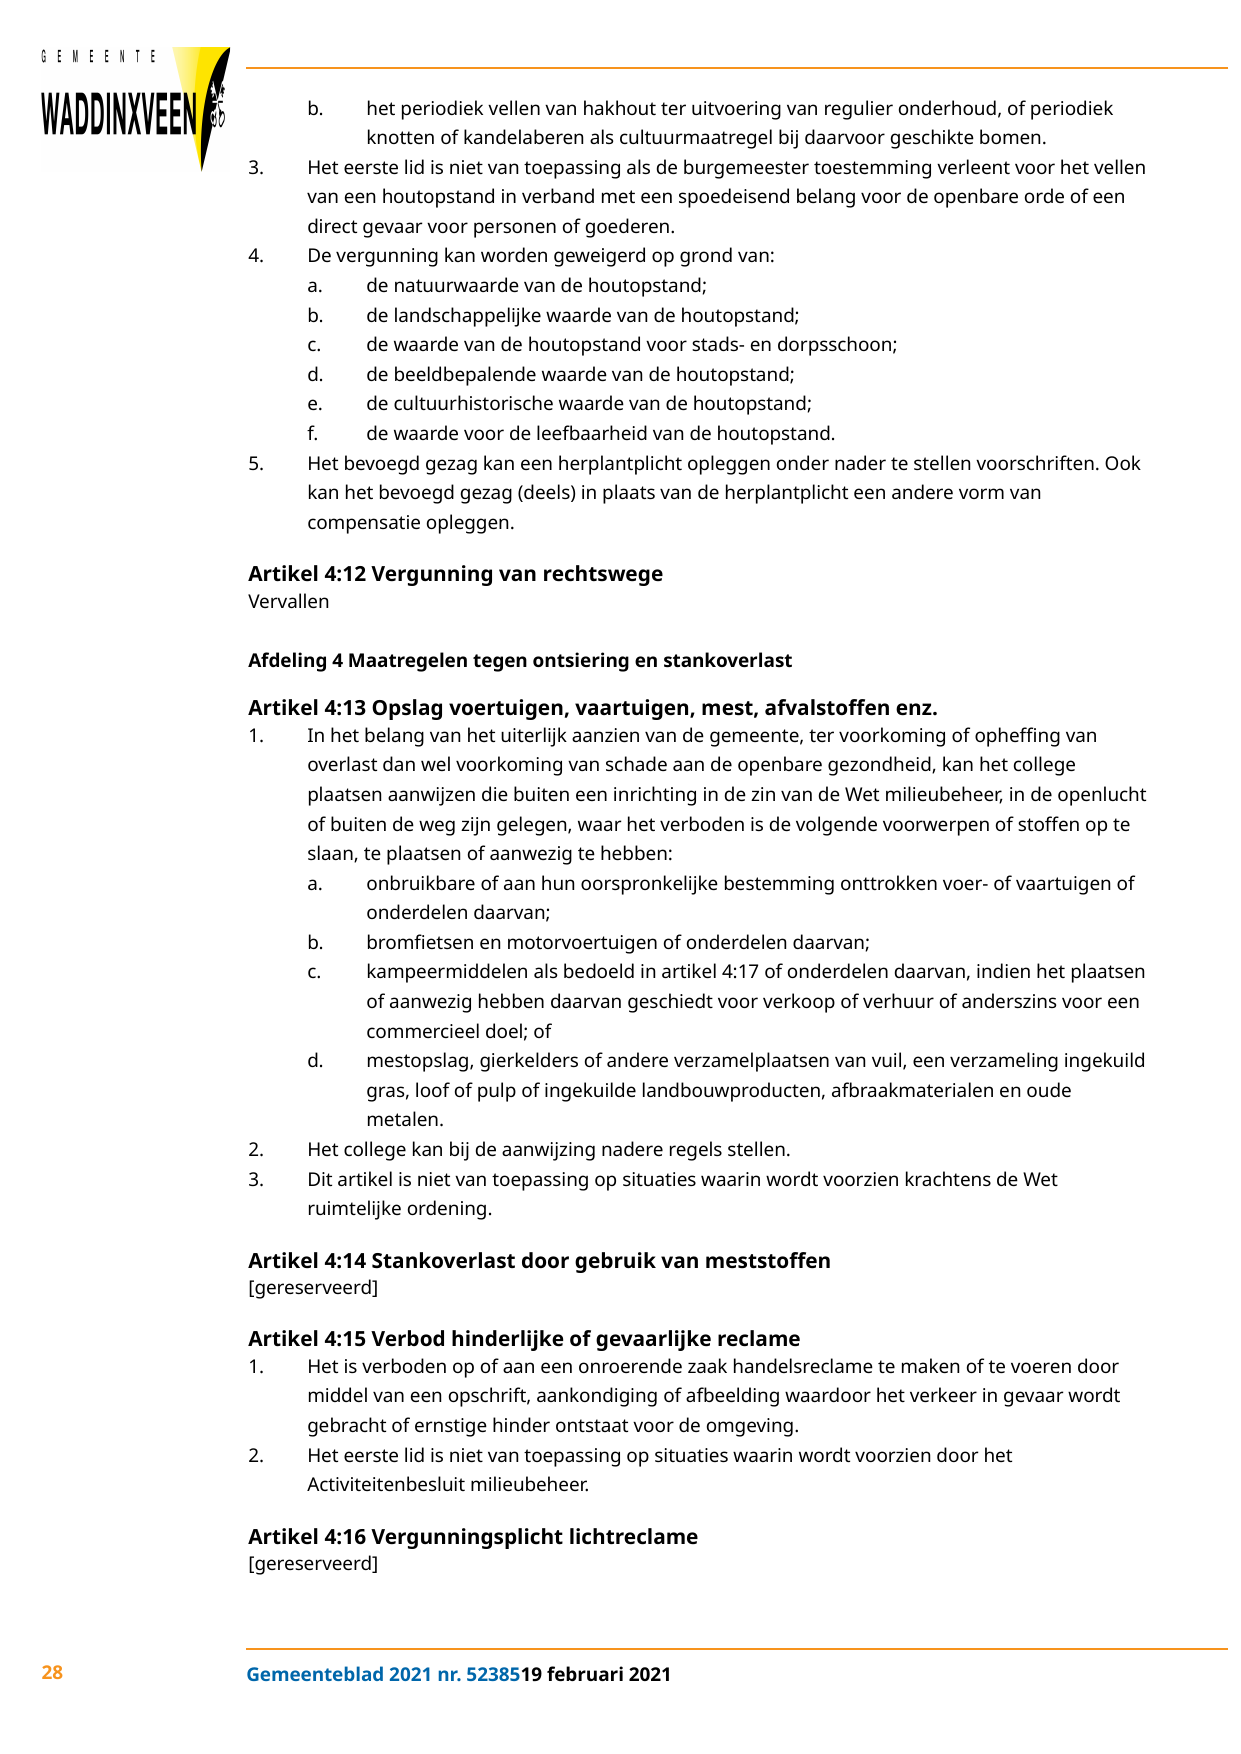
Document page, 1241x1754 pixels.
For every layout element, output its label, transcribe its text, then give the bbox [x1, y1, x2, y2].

list de waarde van de houtopstand voor stads- en dorpsschoon; [307, 331, 1152, 357]
list de natuurwaarde van de houtopstand; [307, 272, 1152, 298]
list De vergunning kan worden geweigerd op grond van: [248, 243, 1152, 268]
text Afdeling 4 Maatregelen tegen ontsiering en stankoverlast [248, 647, 1152, 673]
text Artikel 4:14 Stankoverlast door gebruik van meststoffen [248, 1246, 1152, 1274]
list de beeldbepalende waarde van de houtopstand; [307, 361, 1152, 387]
picture [41, 47, 231, 172]
text Artikel 4:16 Vergunningsplicht lichtreclame [248, 1522, 1152, 1550]
text Artikel 4:15 Verbod hinderlijke of gevaarlijke reclame [248, 1324, 1152, 1353]
text Artikel 4:12 Vergunning van rechtswege [248, 559, 1152, 588]
list de waarde voor de leefbaarheid van de houtopstand. [307, 420, 1152, 446]
list mestopslag, gierkelders of andere verzamelplaatsen van vuil, een verzameling ingekuild gras, loof of pulp of ingekuilde landbouwproducten, afbraakmaterialen en oude metalen. [307, 1047, 1152, 1132]
text Vervallen [248, 588, 1152, 613]
list kampeermiddelen als bedoeld in artikel 4:17 of onderdelen daarvan, indien het plaatsen of aanwezig hebben daarvan geschiedt voor verkoop of verhuur of anderszins voor een commercieel doel; of [307, 959, 1152, 1043]
list Het is verboden op of aan een onroerende zaak handelsreclame te maken of te voeren door middel van een opschrift, aankondiging of afbeelding waardoor het verkeer in gevaar wordt gebracht of ernstige hinder ontstaat voor de omgeving. [248, 1353, 1152, 1438]
list de cultuurhistorische waarde van de houtopstand; [307, 391, 1152, 416]
text [gereserveerd] [248, 1550, 1152, 1576]
text Artikel 4:13 Opslag voertuigen, vaartuigen, mest, afvalstoffen enz. [248, 693, 1152, 722]
list bromfietsen en motorvoertuigen of onderdelen daarvan; [307, 929, 1152, 955]
list onbruikbare of aan hun oorspronkelijke bestemming onttrokken voer- of vaartuigen of onderdelen daarvan; [307, 870, 1152, 925]
list Het bevoegd gezag kan een herplantplicht opleggen onder nader te stellen voorschriften. Ook kan het bevoegd gezag (deels) in plaats van de herplantplicht een andere vorm van compensatie opleggen. [248, 450, 1152, 535]
list Het college kan bij de aanwijzing nadere regels stellen. [248, 1136, 1152, 1162]
list In het belang van het uiterlijk aanzien van de gemeente, ter voorkoming of opheffing van overlast dan wel voorkoming van schade aan de openbare gezondheid, kan het college plaatsen aanwijzen die buiten een inrichting in de zin van de Wet milieubeheer, in de openlucht of buiten de weg zijn gelegen, waar het verboden is de volgende voorwerpen of stoffen op te slaan, te plaatsen of aanwezig te hebben: [248, 722, 1152, 866]
list Dit artikel is niet van toepassing op situaties waarin wordt voorzien krachtens de Wet ruimtelijke ordening. [248, 1166, 1152, 1221]
list Het eerste lid is niet van toepassing op situaties waarin wordt voorzien door het Activiteitenbesluit milieubeheer. [248, 1442, 1152, 1497]
list de landschappelijke waarde van de houtopstand; [307, 302, 1152, 328]
text [gereserveerd] [248, 1274, 1152, 1300]
list het periodiek vellen van hakhout ter uitvoering van regulier onderhoud, of periodiek knotten of kandelaberen als cultuurmaatregel bij daarvoor geschikte bomen. [307, 95, 1152, 150]
list Het eerste lid is niet van toepassing als de burgemeester toestemming verleent voor het vellen van een houtopstand in verband met een spoedeisend belang voor de openbare orde of een direct gevaar voor personen of goederen. [248, 154, 1152, 239]
